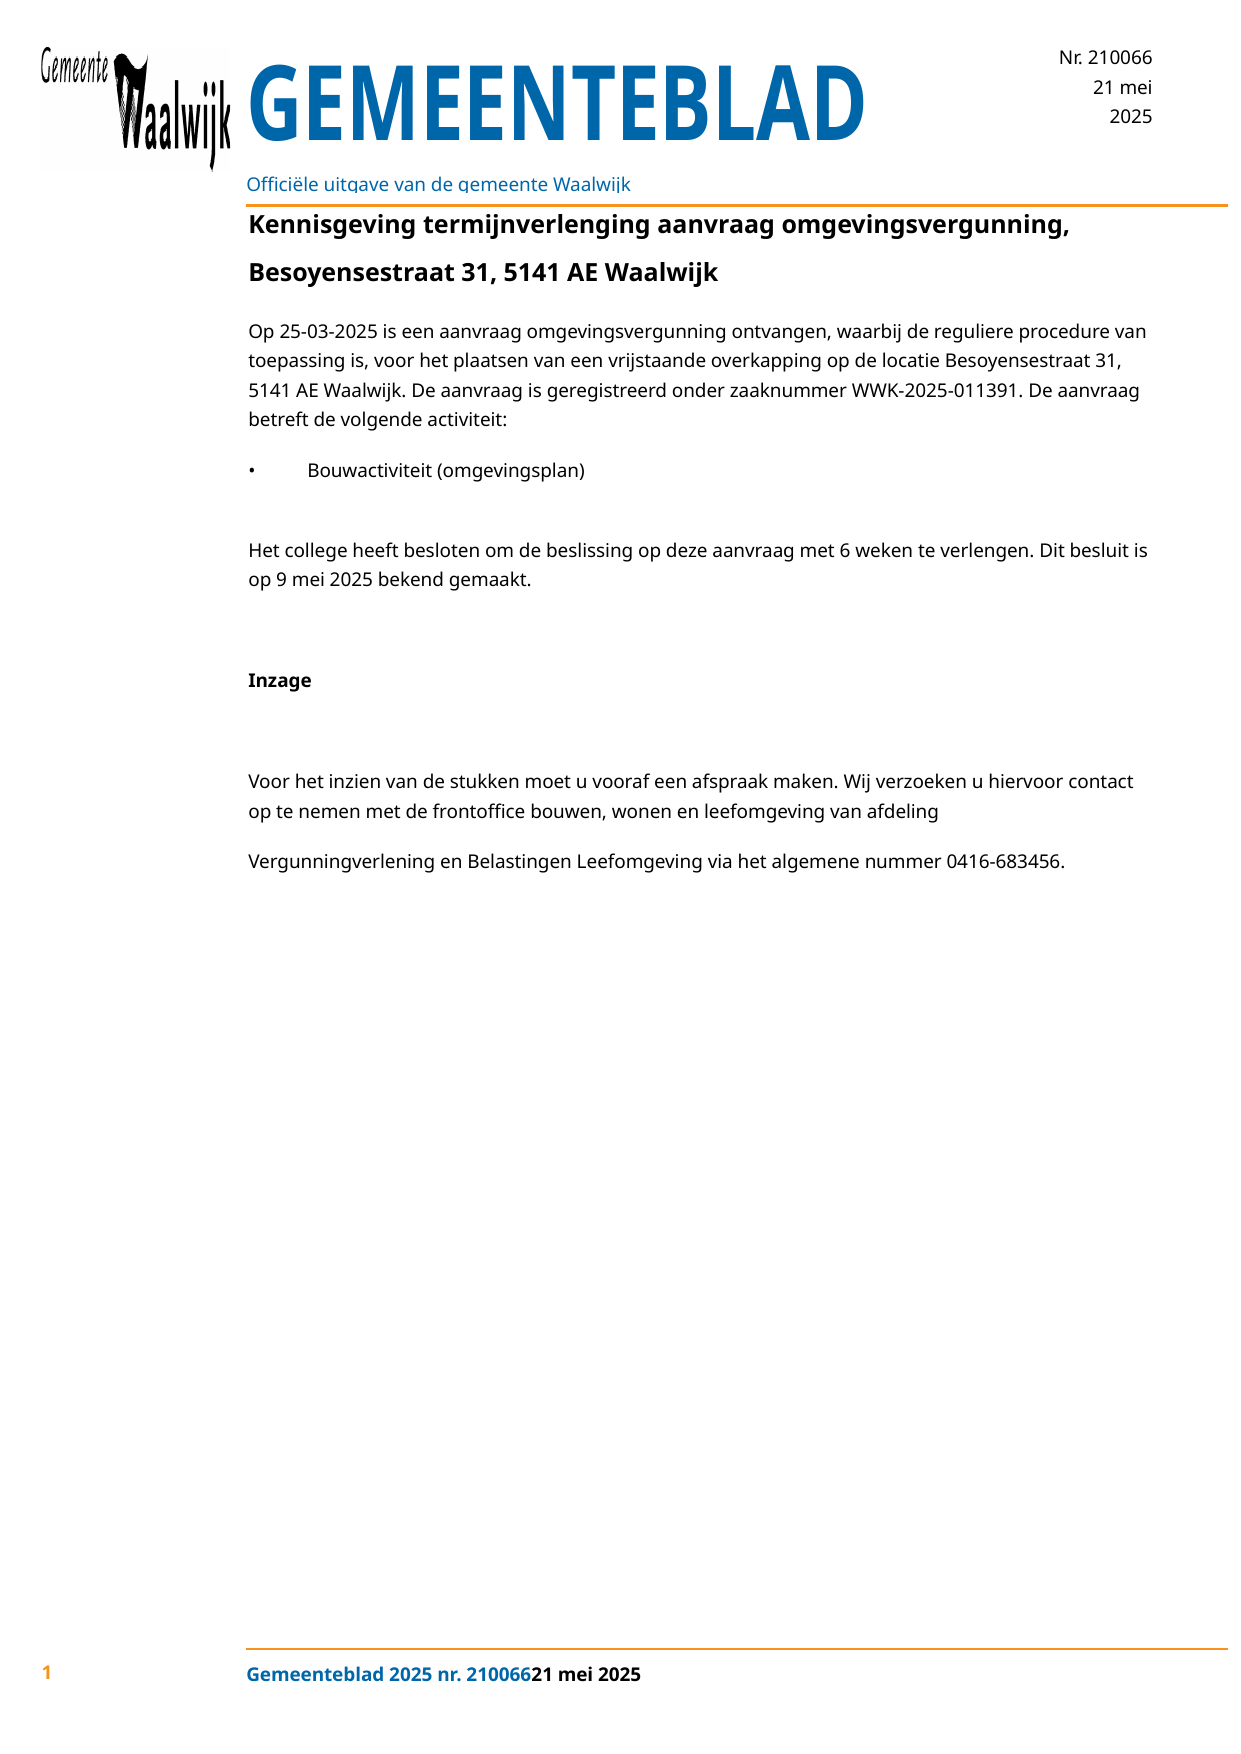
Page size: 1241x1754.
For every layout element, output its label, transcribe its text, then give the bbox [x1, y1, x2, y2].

text Vergunningverlening en Belastingen Leefomgeving via het algemene nummer 0416-683456. [248, 848, 1152, 874]
picture [41, 47, 231, 172]
text Het college heeft besloten om de beslissing op deze aanvraag met 6 weken te verlengen. Dit besluit is op 9 mei 2025 bekend gemaakt. [248, 537, 1152, 592]
text Op 25-03-2025 is een aanvraag omgevingsvergunning ontvangen, waarbij de reguliere procedure van toepassing is, voor het plaatsen van een vrijstaande overkapping op de locatie Besoyensestraat 31, 5141 AE Waalwijk. De aanvraag is geregistreerd onder zaaknummer WWK-2025-011391. De aanvraag betreft de volgende activiteit: [248, 318, 1152, 432]
text Voor het inzien van de stukken moet u vooraf een afspraak maken. Wij verzoeken u hiervoor contact op te nemen met de frontoffice bouwen, wonen en leefomgeving van afdeling [248, 768, 1152, 824]
list Bouwactiviteit (omgevingsplan) [248, 457, 1152, 483]
text Inzage [248, 667, 1152, 693]
text Kennisgeving termijnverlenging aanvraag omgevingsvergunning, Besoyensestraat 31, 5141 AE Waalwijk [248, 207, 1152, 288]
